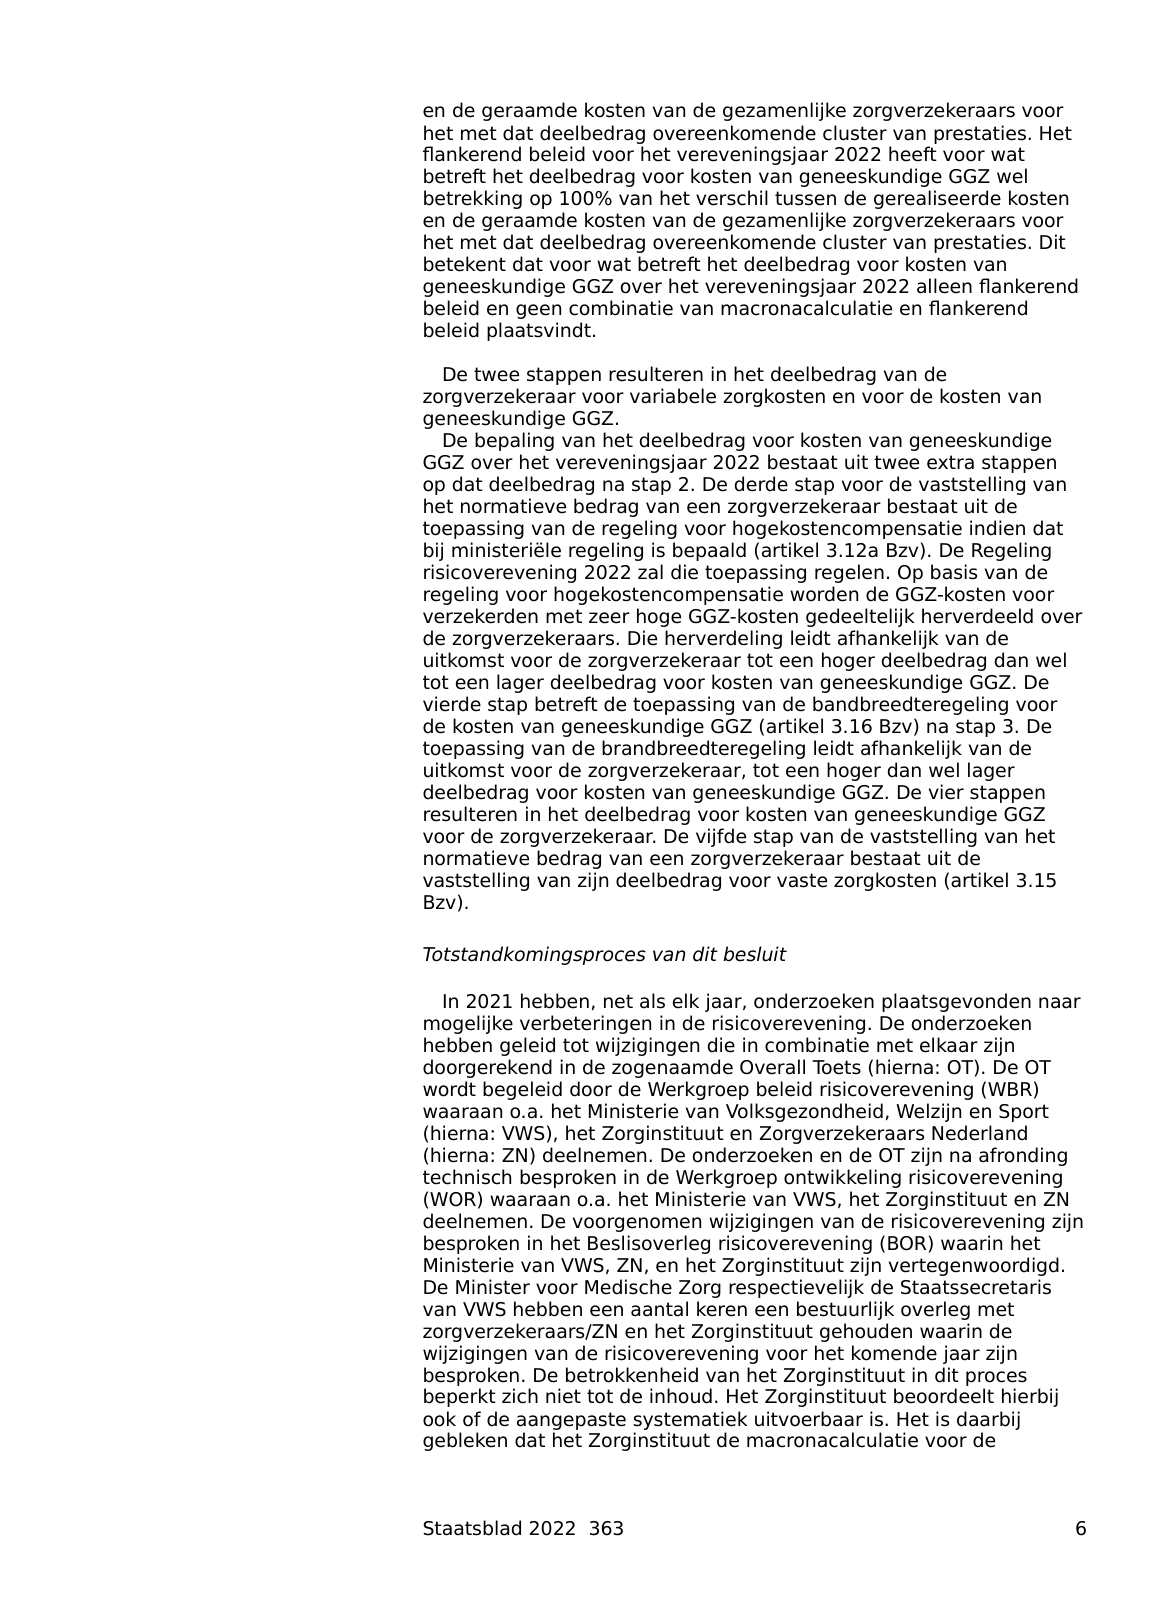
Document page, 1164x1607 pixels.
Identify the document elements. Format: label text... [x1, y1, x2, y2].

subtitle Totstandkomingsproces van dit besluit [422, 944, 1087, 966]
text en de geraamde kosten van de gezamenlijke zorgverzekeraars voor het met dat deelbedrag overeenkomende cluster van prestaties. Het flankerend beleid voor het vereveningsjaar 2022 heeft voor wat betreft het deelbedrag voor kosten van geneeskundige GGZ wel betrekking op 100% van het verschil tussen de gerealiseerde kosten en de geraamde kosten van de gezamenlijke zorgverzekeraars voor het met dat deelbedrag overeenkomende cluster van prestaties. Dit betekent dat voor wat betreft het deelbedrag voor kosten van geneeskundige GGZ over het vereveningsjaar 2022 alleen flankerend beleid en geen combinatie van macronacalculatie en flankerend beleid plaatsvindt. [422, 100, 1087, 342]
text De twee stappen resulteren in het deelbedrag van de zorgverzekeraar voor variabele zorgkosten en voor de kosten van geneeskundige GGZ. [422, 364, 1087, 430]
text In 2021 hebben, net als elk jaar, onderzoeken plaatsgevonden naar mogelijke verbeteringen in de risicoverevening. De onderzoeken hebben geleid tot wijzigingen die in combinatie met elkaar zijn doorgerekend in de zogenaamde Overall Toets (hierna: OT). De OT wordt begeleid door de Werkgroep beleid risicoverevening (WBR) waaraan o.a. het Ministerie van Volksgezondheid, Welzijn en Sport (hierna: VWS), het Zorginstituut en Zorgverzekeraars Nederland (hierna: ZN) deelnemen. De onderzoeken en de OT zijn na afronding technisch besproken in de Werkgroep ontwikkeling risicoverevening (WOR) waaraan o.a. het Ministerie van VWS, het Zorginstituut en ZN deelnemen. De voorgenomen wijzigingen van de risicoverevening zijn besproken in het Beslisoverleg risicoverevening (BOR) waarin het Ministerie van VWS, ZN, en het Zorginstituut zijn vertegenwoordigd. De Minister voor Medische Zorg respectievelijk de Staatssecretaris van VWS hebben een aantal keren een bestuurlijk overleg met zorgverzekeraars/ZN en het Zorginstituut gehouden waarin de wijzigingen van de risicoverevening voor het komende jaar zijn besproken. De betrokkenheid van het Zorginstituut in dit proces beperkt zich niet tot de inhoud. Het Zorginstituut beoordeelt hierbij ook of de aangepaste systematiek uitvoerbaar is. Het is daarbij gebleken dat het Zorginstituut de macronacalculatie voor de [422, 991, 1087, 1452]
text De bepaling van het deelbedrag voor kosten van geneeskundige GGZ over het vereveningsjaar 2022 bestaat uit twee extra stappen op dat deelbedrag na stap 2. De derde stap voor de vaststelling van het normatieve bedrag van een zorgverzekeraar bestaat uit de toepassing van de regeling voor hogekostencompensatie indien dat bij ministeriële regeling is bepaald (artikel 3.12a Bzv). De Regeling risicoverevening 2022 zal die toepassing regelen. Op basis van de regeling voor hogekostencompensatie worden de GGZ-kosten voor verzekerden met zeer hoge GGZ-kosten gedeeltelijk herverdeeld over de zorgverzekeraars. Die herverdeling leidt afhankelijk van de uitkomst voor de zorgverzekeraar tot een hoger deelbedrag dan wel tot een lager deelbedrag voor kosten van geneeskundige GGZ. De vierde stap betreft de toepassing van de bandbreedteregeling voor de kosten van geneeskundige GGZ (artikel 3.16 Bzv) na stap 3. De toepassing van de brandbreedteregeling leidt afhankelijk van de uitkomst voor de zorgverzekeraar, tot een hoger dan wel lager deelbedrag voor kosten van geneeskundige GGZ. De vier stappen resulteren in het deelbedrag voor kosten van geneeskundige GGZ voor de zorgverzekeraar. De vijfde stap van de vaststelling van het normatieve bedrag van een zorgverzekeraar bestaat uit de vaststelling van zijn deelbedrag voor vaste zorgkosten (artikel 3.15 Bzv). [422, 430, 1087, 914]
